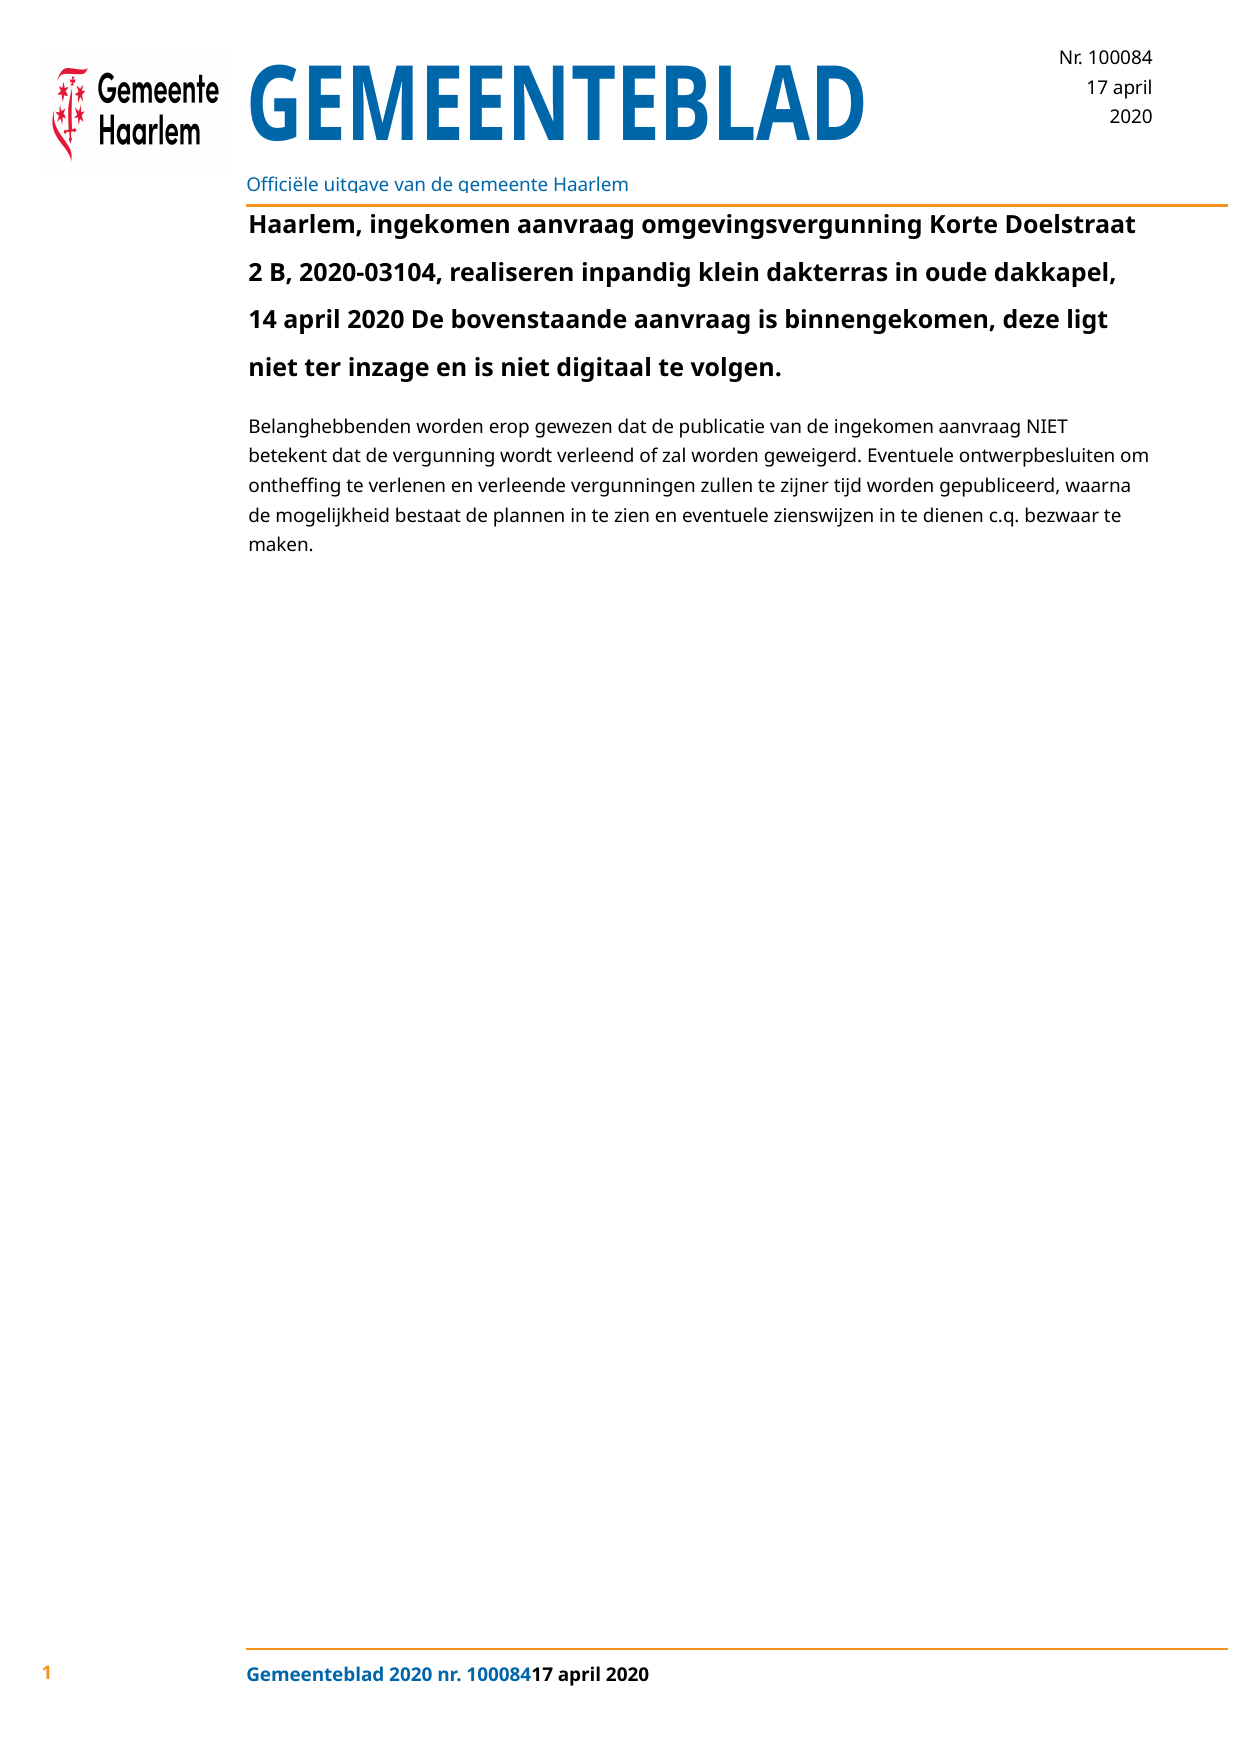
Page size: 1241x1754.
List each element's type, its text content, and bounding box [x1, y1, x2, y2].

text Haarlem, ingekomen aanvraag omgevingsvergunning Korte Doelstraat 2 B, 2020-03104, realiseren inpandig klein dakterras in oude dakkapel, 14 april 2020 De bovenstaande aanvraag is binnengekomen, deze ligt niet ter inzage en is niet digitaal te volgen. [248, 207, 1152, 384]
picture [41, 47, 231, 172]
text Belanghebbenden worden erop gewezen dat de publicatie van de ingekomen aanvraag NIET betekent dat de vergunning wordt verleend of zal worden geweigerd. Eventuele ontwerpbesluiten om ontheffing te verlenen en verleende vergunningen zullen te zijner tijd worden gepubliceerd, waarna de mogelijkheid bestaat de plannen in te zien en eventuele zienswijzen in te dienen c.q. bezwaar te maken. [248, 413, 1152, 557]
